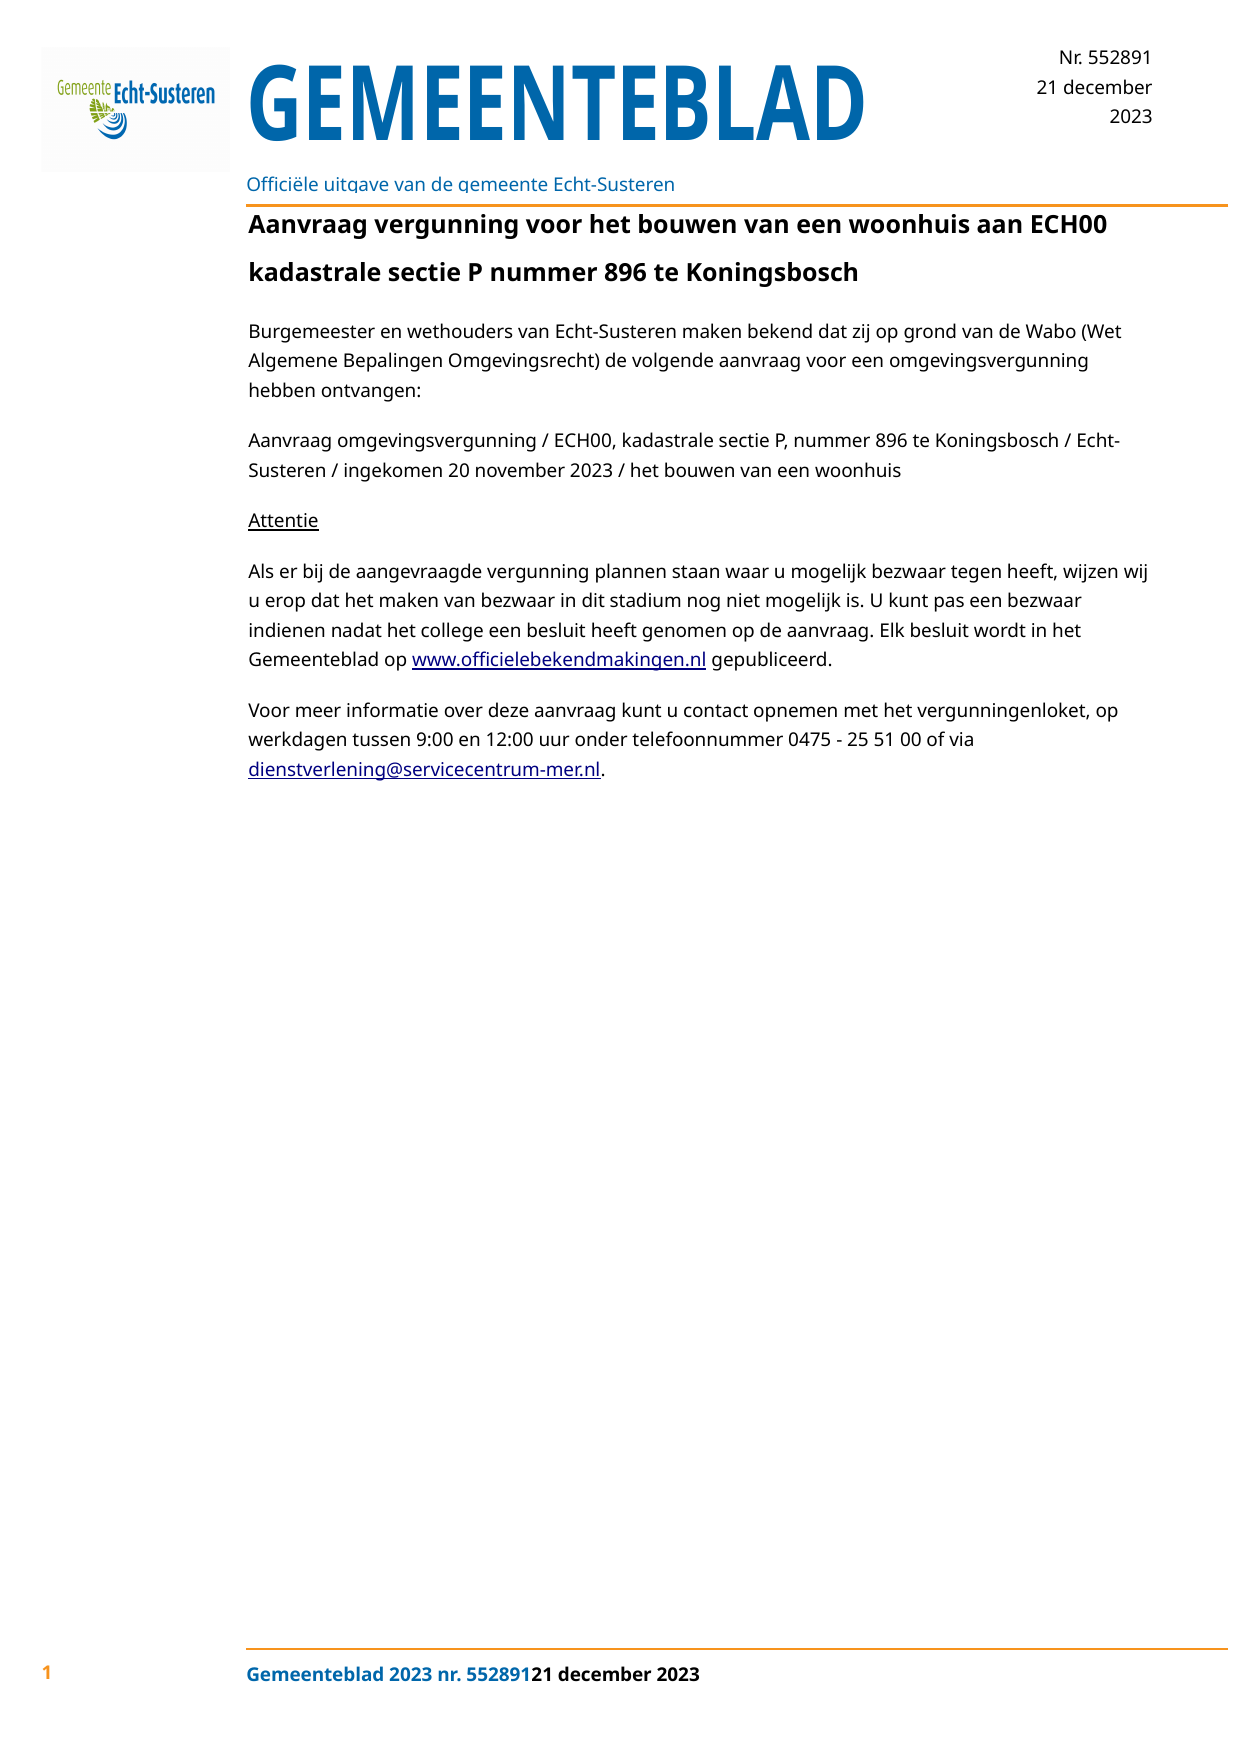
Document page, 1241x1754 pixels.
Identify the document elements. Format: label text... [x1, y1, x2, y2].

picture [41, 47, 231, 172]
text Attentie [248, 507, 1152, 533]
text Burgemeester en wethouders van Echt-Susteren maken bekend dat zij op grond van de Wabo (Wet Algemene Bepalingen Omgevingsrecht) de volgende aanvraag voor een omgevingsvergunning hebben ontvangen: [248, 318, 1152, 403]
text Als er bij de aangevraagde vergunning plannen staan waar u mogelijk bezwaar tegen heeft, wijzen wij u erop dat het maken van bezwaar in dit stadium nog niet mogelijk is. U kunt pas een bezwaar indienen nadat het college een besluit heeft genomen op de aanvraag. Elk besluit wordt in het Gemeenteblad op www.officielebekendmakingen.nl gepubliceerd. [248, 558, 1152, 672]
text Voor meer informatie over deze aanvraag kunt u contact opnemen met het vergunningenloket, op werkdagen tussen 9:00 en 12:00 uur onder telefoonnummer 0475 - 25 51 00 of via dienstverlening@servicecentrum-mer.nl. [248, 697, 1152, 782]
text Aanvraag omgevingsvergunning / ECH00, kadastrale sectie P, nummer 896 te Koningsbosch / Echt-Susteren / ingekomen 20 november 2023 / het bouwen van een woonhuis [248, 427, 1152, 483]
text Aanvraag vergunning voor het bouwen van een woonhuis aan ECH00 kadastrale sectie P nummer 896 te Koningsbosch [248, 207, 1152, 288]
